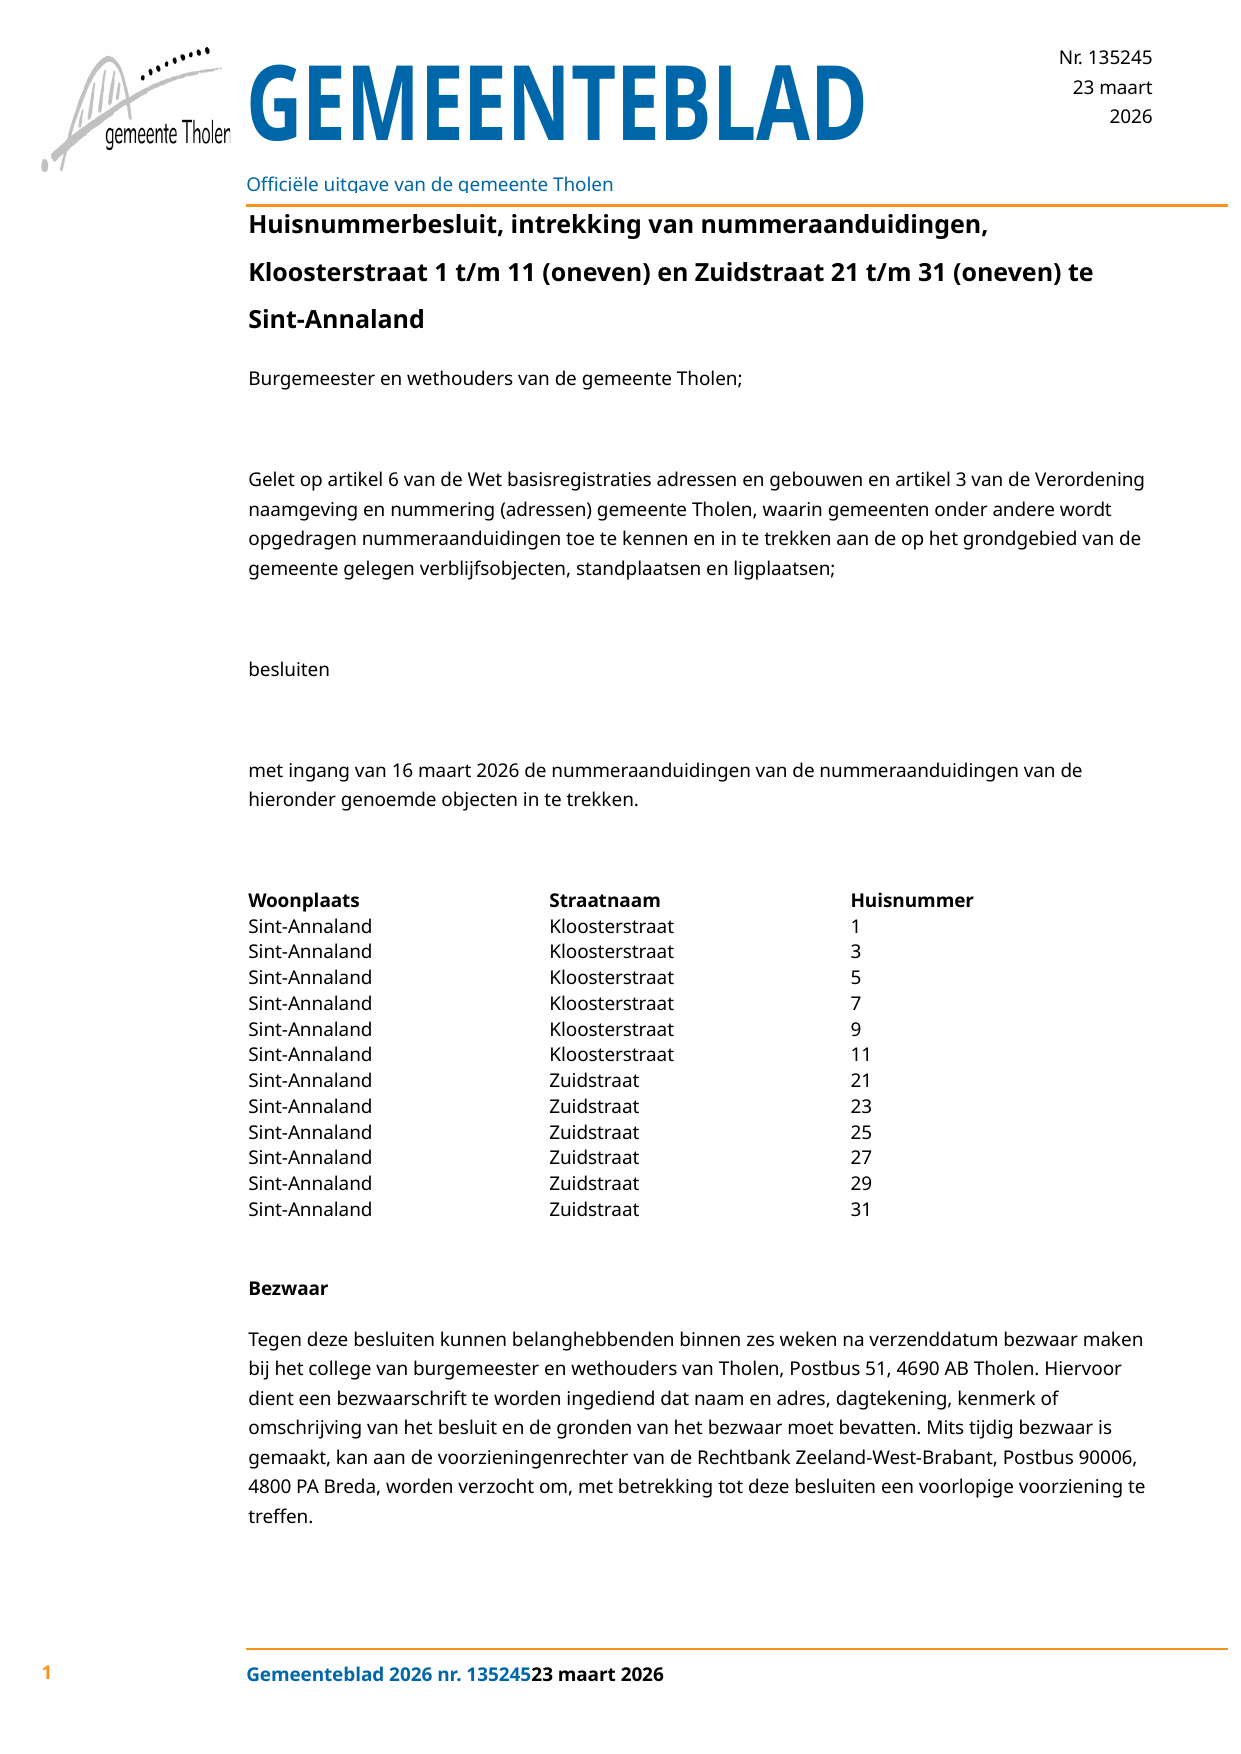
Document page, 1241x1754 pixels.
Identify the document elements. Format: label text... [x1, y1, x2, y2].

table_header Woonplaats [248, 887, 549, 913]
table_cell Sint-Annaland [248, 990, 549, 1016]
table_cell Zuidstraat [549, 1145, 850, 1170]
table_cell Sint-Annaland [248, 1119, 549, 1144]
table_cell 3 [850, 939, 1152, 964]
table_cell Sint-Annaland [248, 1093, 549, 1119]
table_cell 23 [850, 1093, 1152, 1119]
table_cell Sint-Annaland [248, 1145, 549, 1170]
text Bezwaar [248, 1275, 1152, 1301]
table_cell 27 [850, 1145, 1152, 1170]
table_cell Sint-Annaland [248, 939, 549, 964]
table_cell Sint-Annaland [248, 1196, 549, 1222]
table_cell Sint-Annaland [248, 1068, 549, 1093]
table_cell Zuidstraat [549, 1119, 850, 1144]
table_cell 5 [850, 965, 1152, 990]
text Burgemeester en wethouders van de gemeente Tholen; [248, 366, 1152, 391]
table_cell 21 [850, 1068, 1152, 1093]
table_cell 11 [850, 1042, 1152, 1067]
table_cell 29 [850, 1170, 1152, 1196]
table_cell Sint-Annaland [248, 965, 549, 990]
table_cell Zuidstraat [549, 1196, 850, 1222]
table_cell 7 [850, 990, 1152, 1016]
text Huisnummerbesluit, intrekking van nummeraanduidingen, Kloosterstraat 1 t/m 11 (oneven) en Zuidstraat 21 t/m 31 (oneven) te Sint-Annaland [248, 207, 1152, 336]
picture [41, 47, 231, 172]
table_cell 31 [850, 1196, 1152, 1222]
table_cell Kloosterstraat [549, 1042, 850, 1067]
table_cell Sint-Annaland [248, 1016, 549, 1042]
table_cell 9 [850, 1016, 1152, 1042]
table_cell Zuidstraat [549, 1170, 850, 1196]
table_cell Kloosterstraat [549, 990, 850, 1016]
table_cell 25 [850, 1119, 1152, 1144]
table_header Huisnummer [850, 887, 1152, 913]
table_cell 1 [850, 913, 1152, 939]
text met ingang van 16 maart 2026 de nummeraanduidingen van de nummeraanduidingen van de hieronder genoemde objecten in te trekken. [248, 757, 1152, 812]
table_cell Zuidstraat [549, 1068, 850, 1093]
table_cell Kloosterstraat [549, 913, 850, 939]
table_cell Sint-Annaland [248, 1042, 549, 1067]
table_cell Sint-Annaland [248, 913, 549, 939]
table_cell Zuidstraat [549, 1093, 850, 1119]
table_cell Sint-Annaland [248, 1170, 549, 1196]
table_cell Kloosterstraat [549, 939, 850, 964]
text besluiten [248, 656, 1152, 682]
table_header Straatnaam [549, 887, 850, 913]
text Tegen deze besluiten kunnen belanghebbenden binnen zes weken na verzenddatum bezwaar maken bij het college van burgemeester en wethouders van Tholen, Postbus 51, 4690 AB Tholen. Hiervoor dient een bezwaarschrift te worden ingediend dat naam en adres, dagtekening, kenmerk of omschrijving van het besluit en de gronden van het bezwaar moet bevatten. Mits tijdig bezwaar is gemaakt, kan aan de voorzieningenrechter van de Rechtbank Zeeland-West-Brabant, Postbus 90006, 4800 PA Breda, worden verzocht om, met betrekking tot deze besluiten een voorlopige voorziening te treffen. [248, 1326, 1152, 1529]
table_cell Kloosterstraat [549, 965, 850, 990]
text Gelet op artikel 6 van de Wet basisregistraties adressen en gebouwen en artikel 3 van de Verordening naamgeving en nummering (adressen) gemeente Tholen, waarin gemeenten onder andere wordt opgedragen nummeraanduidingen toe te kennen en in te trekken aan de op het grondgebied van de gemeente gelegen verblijfsobjecten, standplaatsen en ligplaatsen; [248, 466, 1152, 581]
table_cell Kloosterstraat [549, 1016, 850, 1042]
